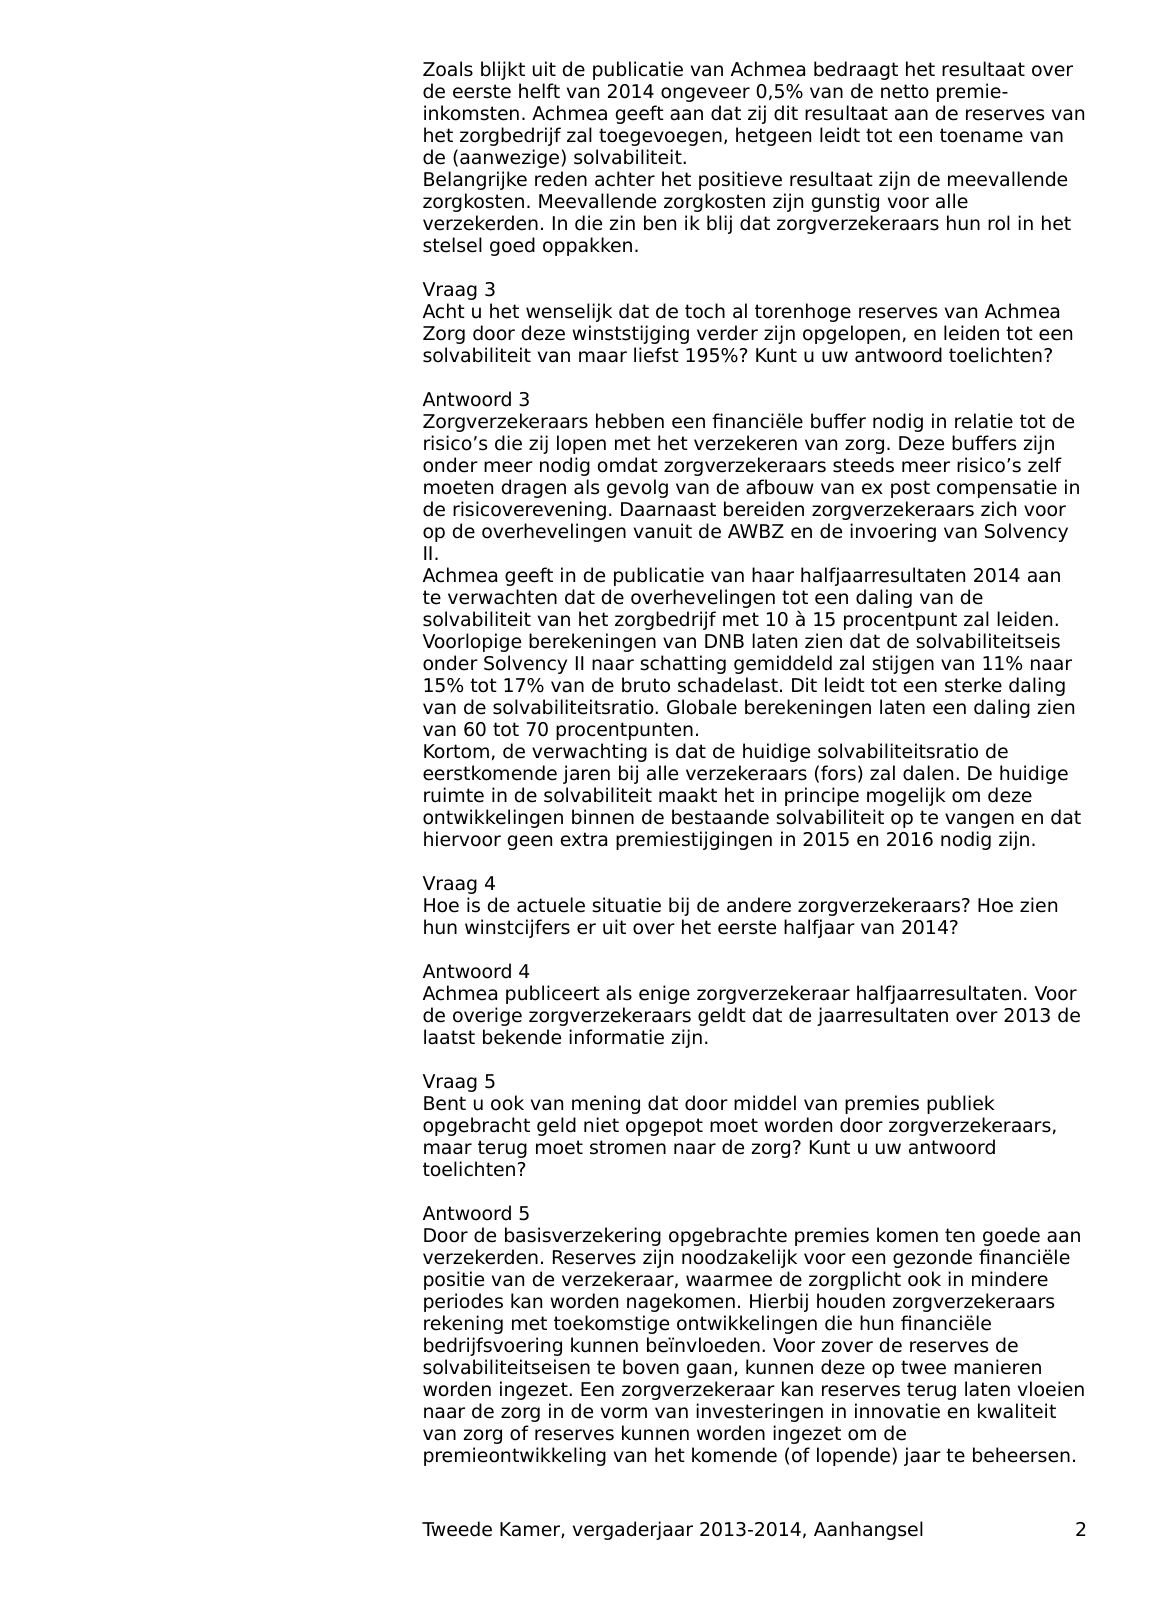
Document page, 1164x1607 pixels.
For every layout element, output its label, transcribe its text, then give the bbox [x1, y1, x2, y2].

text Belangrijke reden achter het positieve resultaat zijn de meevallende zorgkosten. Meevallende zorgkosten zijn gunstig voor alle verzekerden. In die zin ben ik blij dat zorgverzekeraars hun rol in het stelsel goed oppakken. [422, 169, 1087, 257]
text Door de basisverzekering opgebrachte premies komen ten goede aan verzekerden. Reserves zijn noodzakelijk voor een gezonde financiële positie van de verzekeraar, waarmee de zorgplicht ook in mindere periodes kan worden nagekomen. Hierbij houden zorgverzekeraars rekening met toekomstige ontwikkelingen die hun financiële bedrijfsvoering kunnen beïnvloeden. Voor zover de reserves de solvabiliteitseisen te boven gaan, kunnen deze op twee manieren worden ingezet. Een zorgverzekeraar kan reserves terug laten vloeien naar de zorg in de vorm van investeringen in innovatie en kwaliteit van zorg of reserves kunnen worden ingezet om de premieontwikkeling van het komende (of lopende) jaar te beheersen. [422, 1225, 1087, 1467]
text Acht u het wenselijk dat de toch al torenhoge reserves van Achmea Zorg door deze winststijging verder zijn opgelopen, en leiden tot een solvabiliteit van maar liefst 195%? Kunt u uw antwoord toelichten? [422, 301, 1087, 367]
text Antwoord 5 [422, 1203, 1087, 1225]
text Vraag 4 [422, 873, 1087, 895]
text Vraag 5 [422, 1071, 1087, 1093]
text Antwoord 4 [422, 961, 1087, 983]
text Zoals blijkt uit de publicatie van Achmea bedraagt het resultaat over de eerste helft van 2014 ongeveer 0,5% van de netto premie-inkomsten. Achmea geeft aan dat zij dit resultaat aan de reserves van het zorgbedrijf zal toegevoegen, hetgeen leidt tot een toename van de (aanwezige) solvabiliteit. [422, 59, 1087, 169]
text Antwoord 3 [422, 389, 1087, 411]
text Kortom, de verwachting is dat de huidige solvabiliteitsratio de eerstkomende jaren bij alle verzekeraars (fors) zal dalen. De huidige ruimte in de solvabiliteit maakt het in principe mogelijk om deze ontwikkelingen binnen de bestaande solvabiliteit op te vangen en dat hiervoor geen extra premiestijgingen in 2015 en 2016 nodig zijn. [422, 741, 1087, 851]
text Hoe is de actuele situatie bij de andere zorgverzekeraars? Hoe zien hun winstcijfers er uit over het eerste halfjaar van 2014? [422, 895, 1087, 939]
text Bent u ook van mening dat door middel van premies publiek opgebracht geld niet opgepot moet worden door zorgverzekeraars, maar terug moet stromen naar de zorg? Kunt u uw antwoord toelichten? [422, 1093, 1087, 1181]
text Zorgverzekeraars hebben een financiële buffer nodig in relatie tot de risico’s die zij lopen met het verzekeren van zorg. Deze buffers zijn onder meer nodig omdat zorgverzekeraars steeds meer risico’s zelf moeten dragen als gevolg van de afbouw van ex post compensatie in de risicoverevening. Daarnaast bereiden zorgverzekeraars zich voor op de overhevelingen vanuit de AWBZ en de invoering van Solvency II. [422, 411, 1087, 565]
text Achmea publiceert als enige zorgverzekeraar halfjaarresultaten. Voor de overige zorgverzekeraars geldt dat de jaarresultaten over 2013 de laatst bekende informatie zijn. [422, 983, 1087, 1049]
text Achmea geeft in de publicatie van haar halfjaarresultaten 2014 aan te verwachten dat de overhevelingen tot een daling van de solvabiliteit van het zorgbedrijf met 10 à 15 procentpunt zal leiden. Voorlopige berekeningen van DNB laten zien dat de solvabiliteitseis onder Solvency II naar schatting gemiddeld zal stijgen van 11% naar 15% tot 17% van de bruto schadelast. Dit leidt tot een sterke daling van de solvabiliteitsratio. Globale berekeningen laten een daling zien van 60 tot 70 procentpunten. [422, 565, 1087, 741]
text Vraag 3 [422, 279, 1087, 301]
